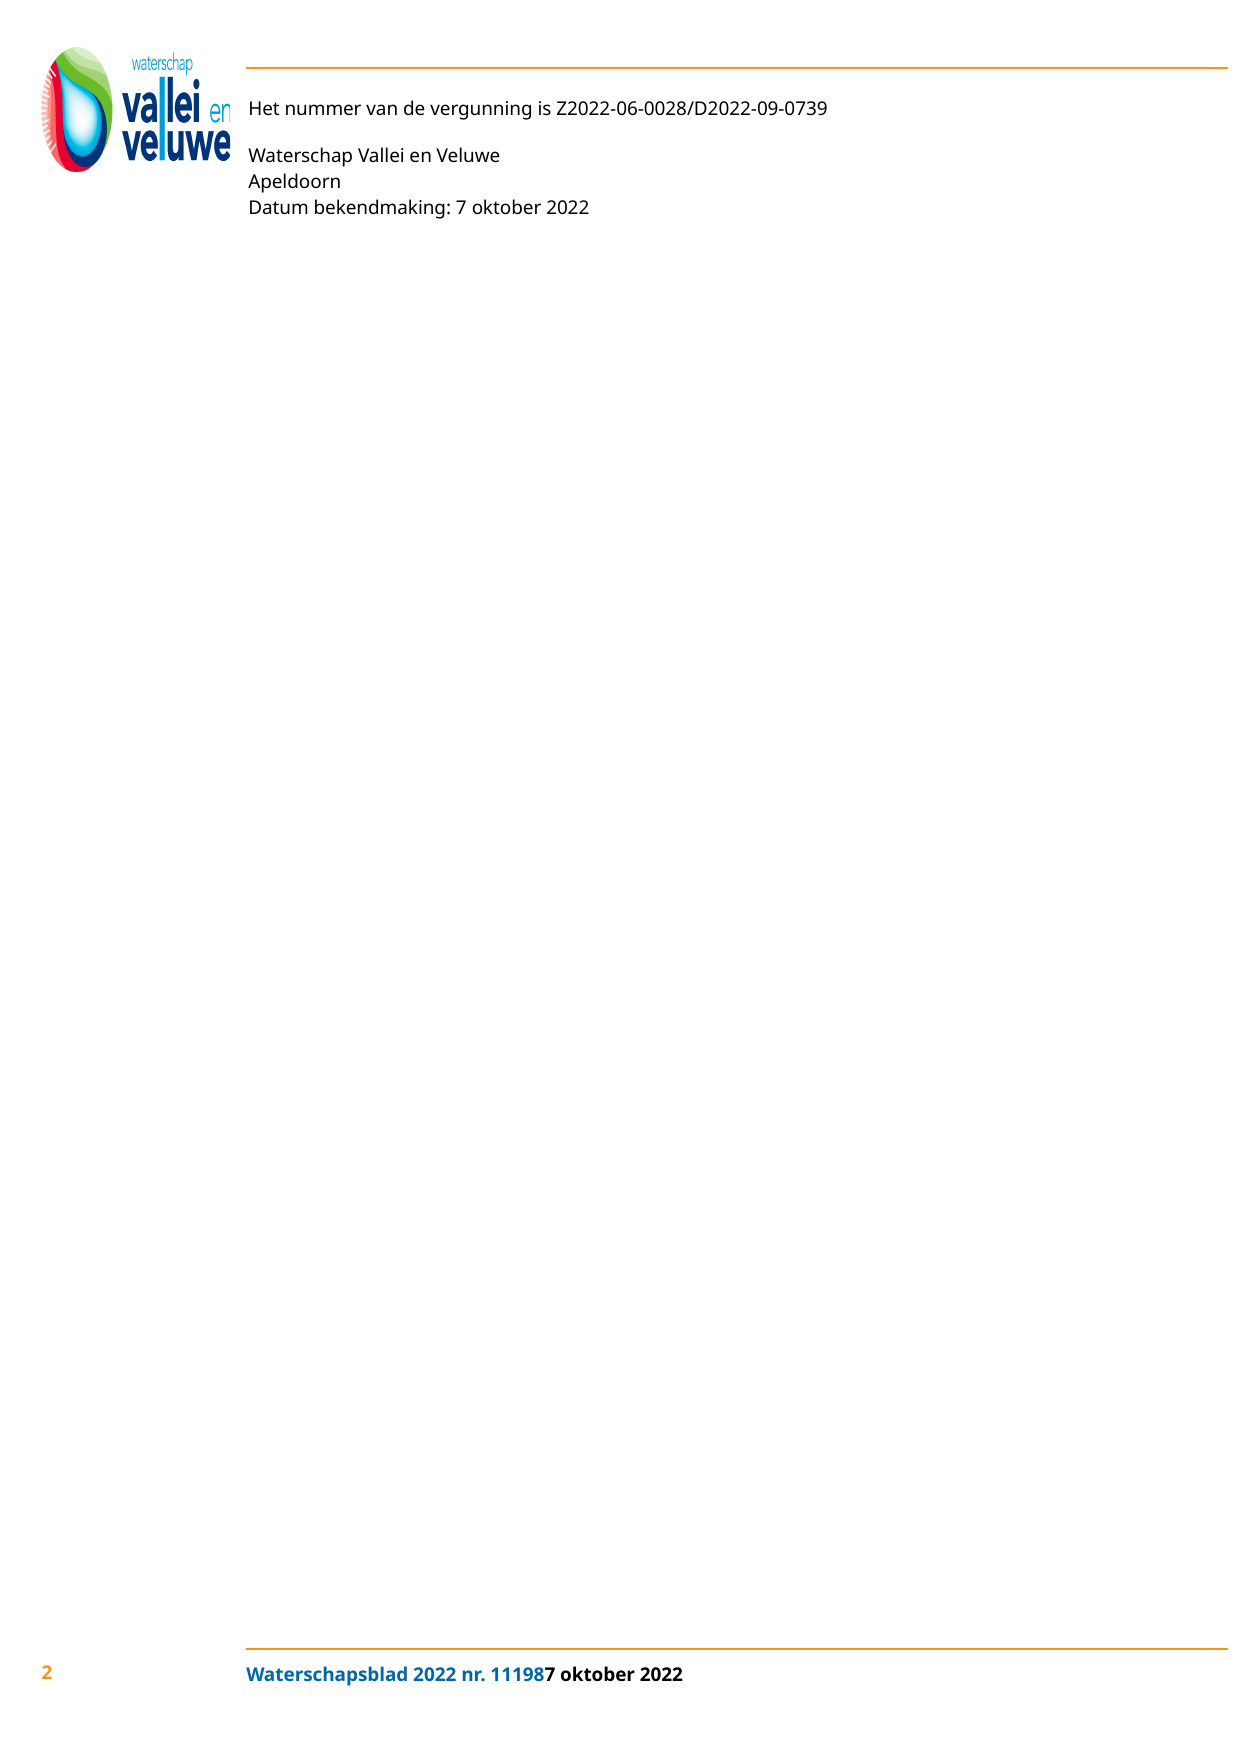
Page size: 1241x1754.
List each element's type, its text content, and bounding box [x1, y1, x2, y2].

text Het nummer van de vergunning is Z2022-06-0028/D2022-09-0739 [248, 95, 1152, 121]
text Waterschap Vallei en Veluwe [248, 143, 1152, 168]
text Apeldoorn [248, 168, 1152, 194]
text Datum bekendmaking: 7 oktober 2022 [248, 194, 1152, 220]
picture [41, 47, 231, 172]
